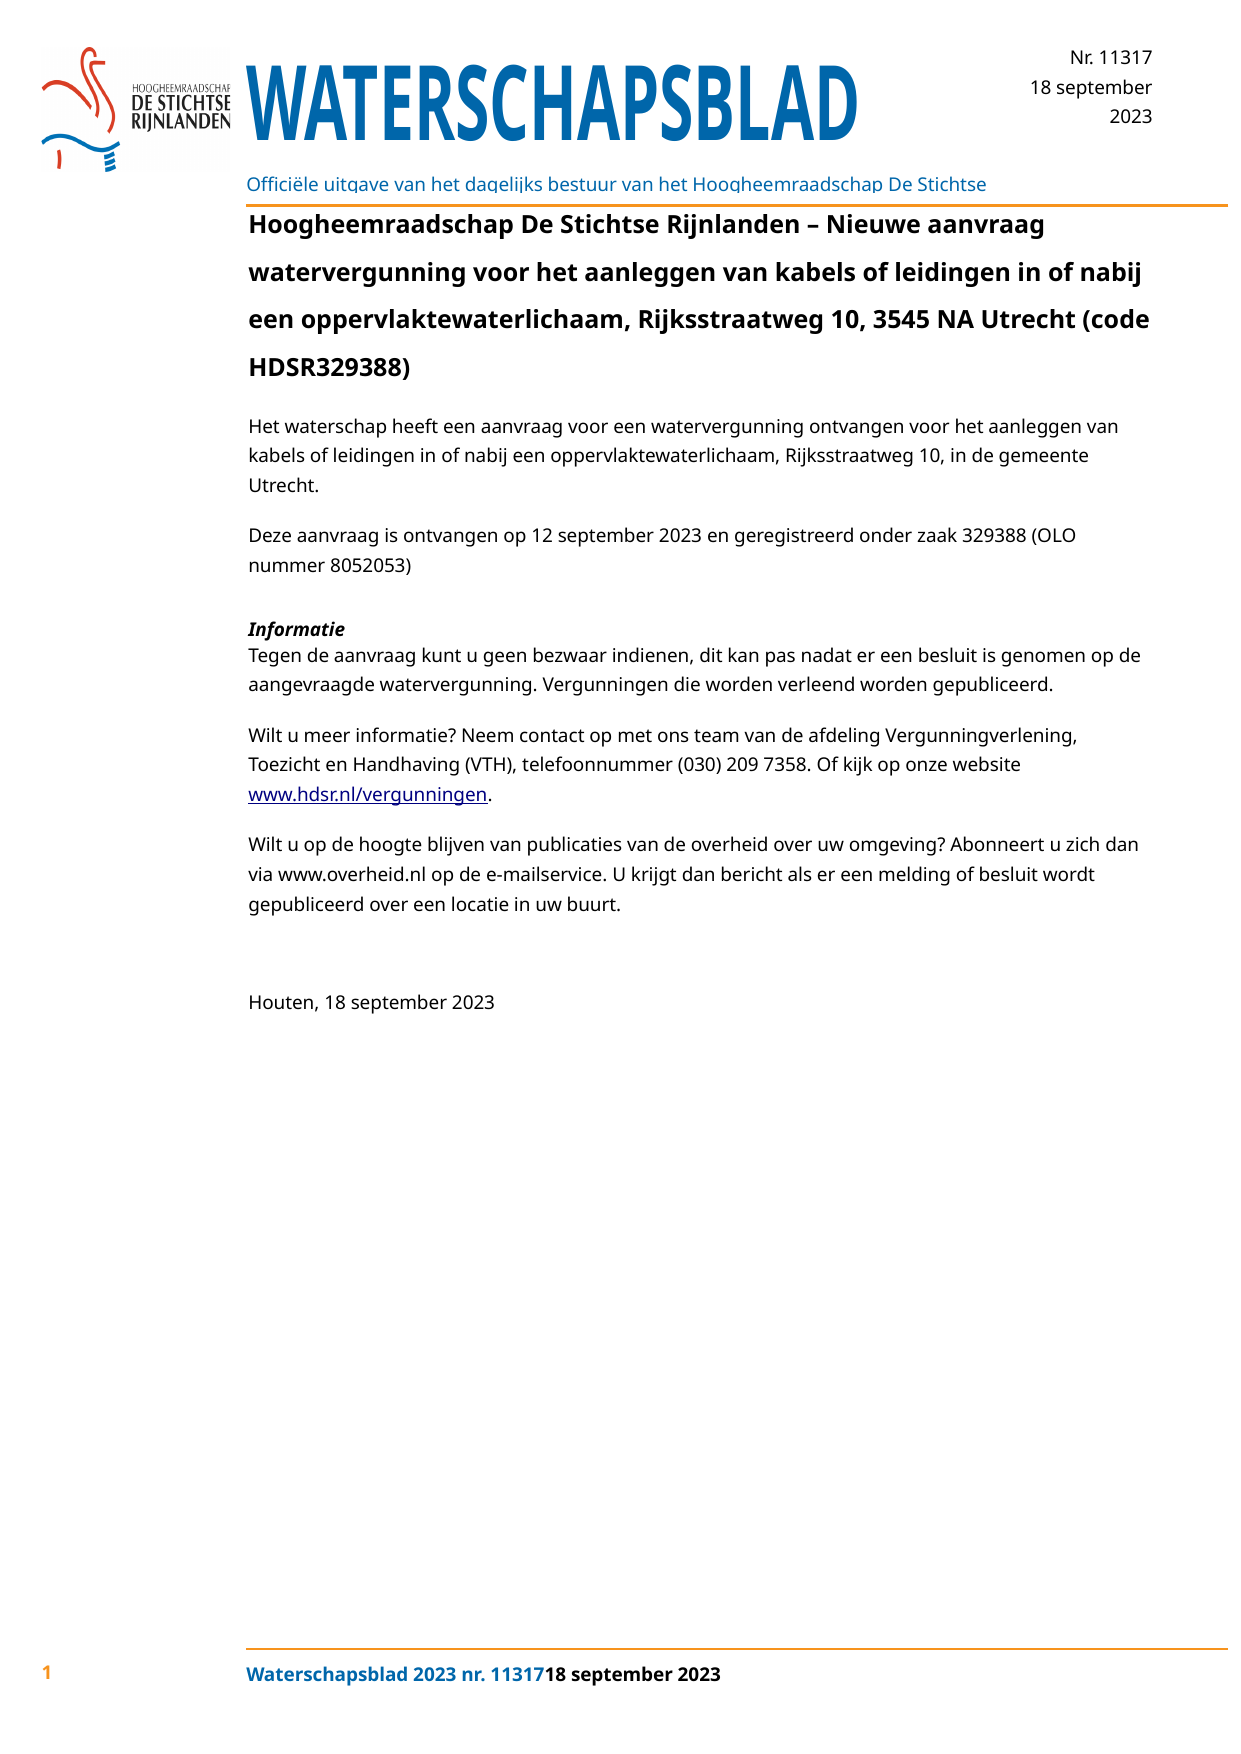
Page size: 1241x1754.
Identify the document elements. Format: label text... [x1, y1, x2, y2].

picture [41, 47, 231, 172]
text Hoogheemraadschap De Stichtse Rijnlanden – Nieuwe aanvraag watervergunning voor het aanleggen van kabels of leidingen in of nabij een oppervlaktewaterlichaam, Rijksstraatweg 10, 3545 NA Utrecht (code HDSR329388) [248, 207, 1152, 384]
text Informatie [248, 616, 1152, 642]
text Tegen de aanvraag kunt u geen bezwaar indienen, dit kan pas nadat er een besluit is genomen op de aangevraagde watervergunning. Vergunningen die worden verleend worden gepubliceerd. [248, 642, 1152, 697]
text Wilt u op de hoogte blijven van publicaties van de overheid over uw omgeving? Abonneert u zich dan via www.overheid.nl op de e-mailservice. U krijgt dan bericht als er een melding of besluit wordt gepubliceerd over een locatie in uw buurt. [248, 832, 1152, 916]
text Wilt u meer informatie? Neem contact op met ons team van de afdeling Vergunningverlening, Toezicht en Handhaving (VTH), telefoonnummer (030) 209 7358. Of kijk op onze website www.hdsr.nl/vergunningen. [248, 722, 1152, 807]
text Deze aanvraag is ontvangen op 12 september 2023 en geregistreerd onder zaak 329388 (OLO nummer 8052053) [248, 523, 1152, 578]
text Houten, 18 september 2023 [248, 989, 1152, 1015]
text Het waterschap heeft een aanvraag voor een watervergunning ontvangen voor het aanleggen van kabels of leidingen in of nabij een oppervlaktewaterlichaam, Rijksstraatweg 10, in de gemeente Utrecht. [248, 413, 1152, 498]
